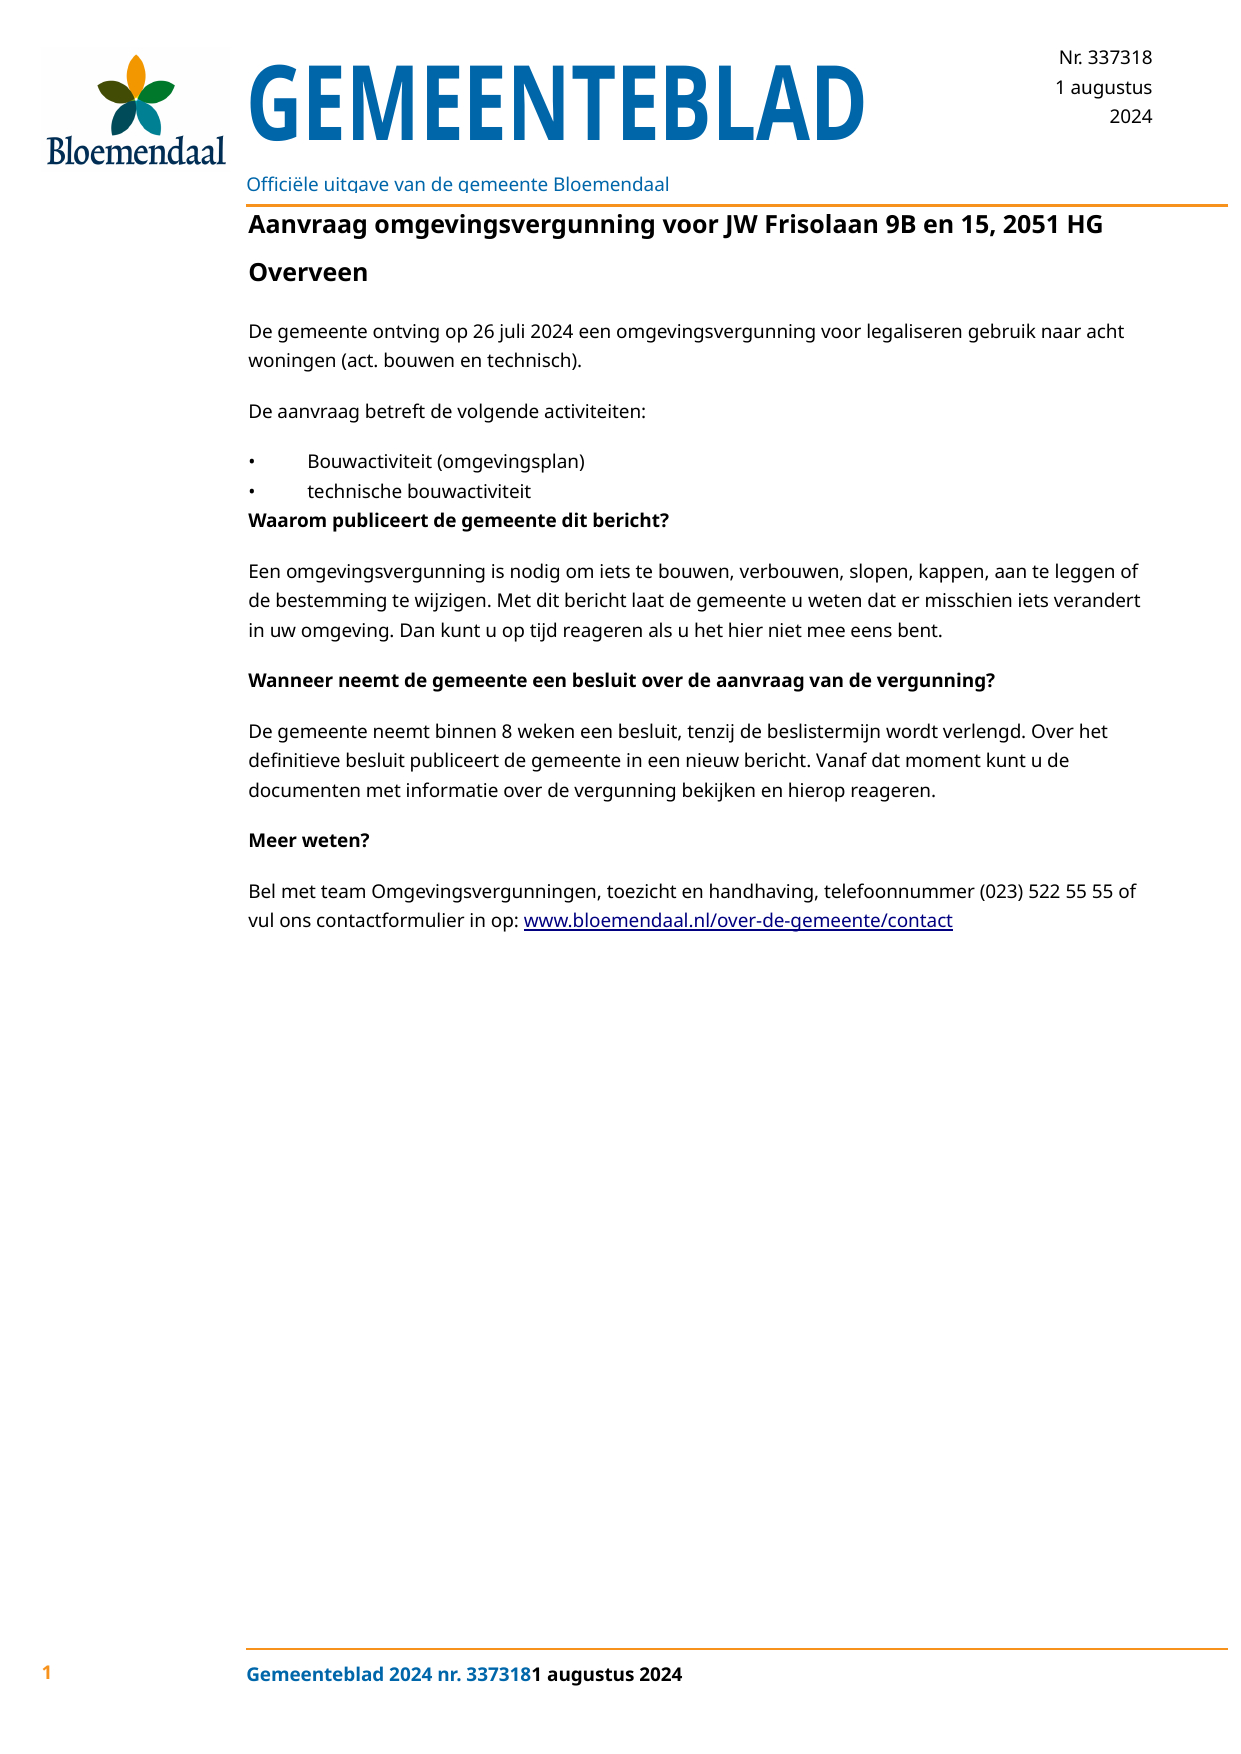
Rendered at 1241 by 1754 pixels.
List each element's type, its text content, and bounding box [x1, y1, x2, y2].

text De gemeente neemt binnen 8 weken een besluit, tenzij de beslistermijn wordt verlengd. Over het definitieve besluit publiceert de gemeente in een nieuw bericht. Vanaf dat moment kunt u de documenten met informatie over de vergunning bekijken en hierop reageren. [248, 718, 1152, 803]
picture [41, 47, 231, 172]
text Waarom publiceert de gemeente dit bericht? [248, 507, 1152, 533]
text Een omgevingsvergunning is nodig om iets te bouwen, verbouwen, slopen, kappen, aan te leggen of de bestemming te wijzigen. Met dit bericht laat de gemeente u weten dat er misschien iets verandert in uw omgeving. Dan kunt u op tijd reageren als u het hier niet mee eens bent. [248, 558, 1152, 643]
text De aanvraag betreft de volgende activiteiten: [248, 398, 1152, 424]
text Aanvraag omgevingsvergunning voor JW Frisolaan 9B en 15, 2051 HG Overveen [248, 207, 1152, 288]
list technische bouwactiviteit [248, 478, 1152, 504]
text Meer weten? [248, 827, 1152, 853]
text Bel met team Omgevingsvergunningen, toezicht en handhaving, telefoonnummer (023) 522 55 55 of vul ons contactformulier in op: www.bloemendaal.nl/over-de-gemeente/contact [248, 878, 1152, 933]
text Wanneer neemt de gemeente een besluit over de aanvraag van de vergunning? [248, 667, 1152, 693]
list Bouwactiviteit (omgevingsplan) [248, 448, 1152, 474]
text De gemeente ontving op 26 juli 2024 een omgevingsvergunning voor legaliseren gebruik naar acht woningen (act. bouwen en technisch). [248, 318, 1152, 373]
